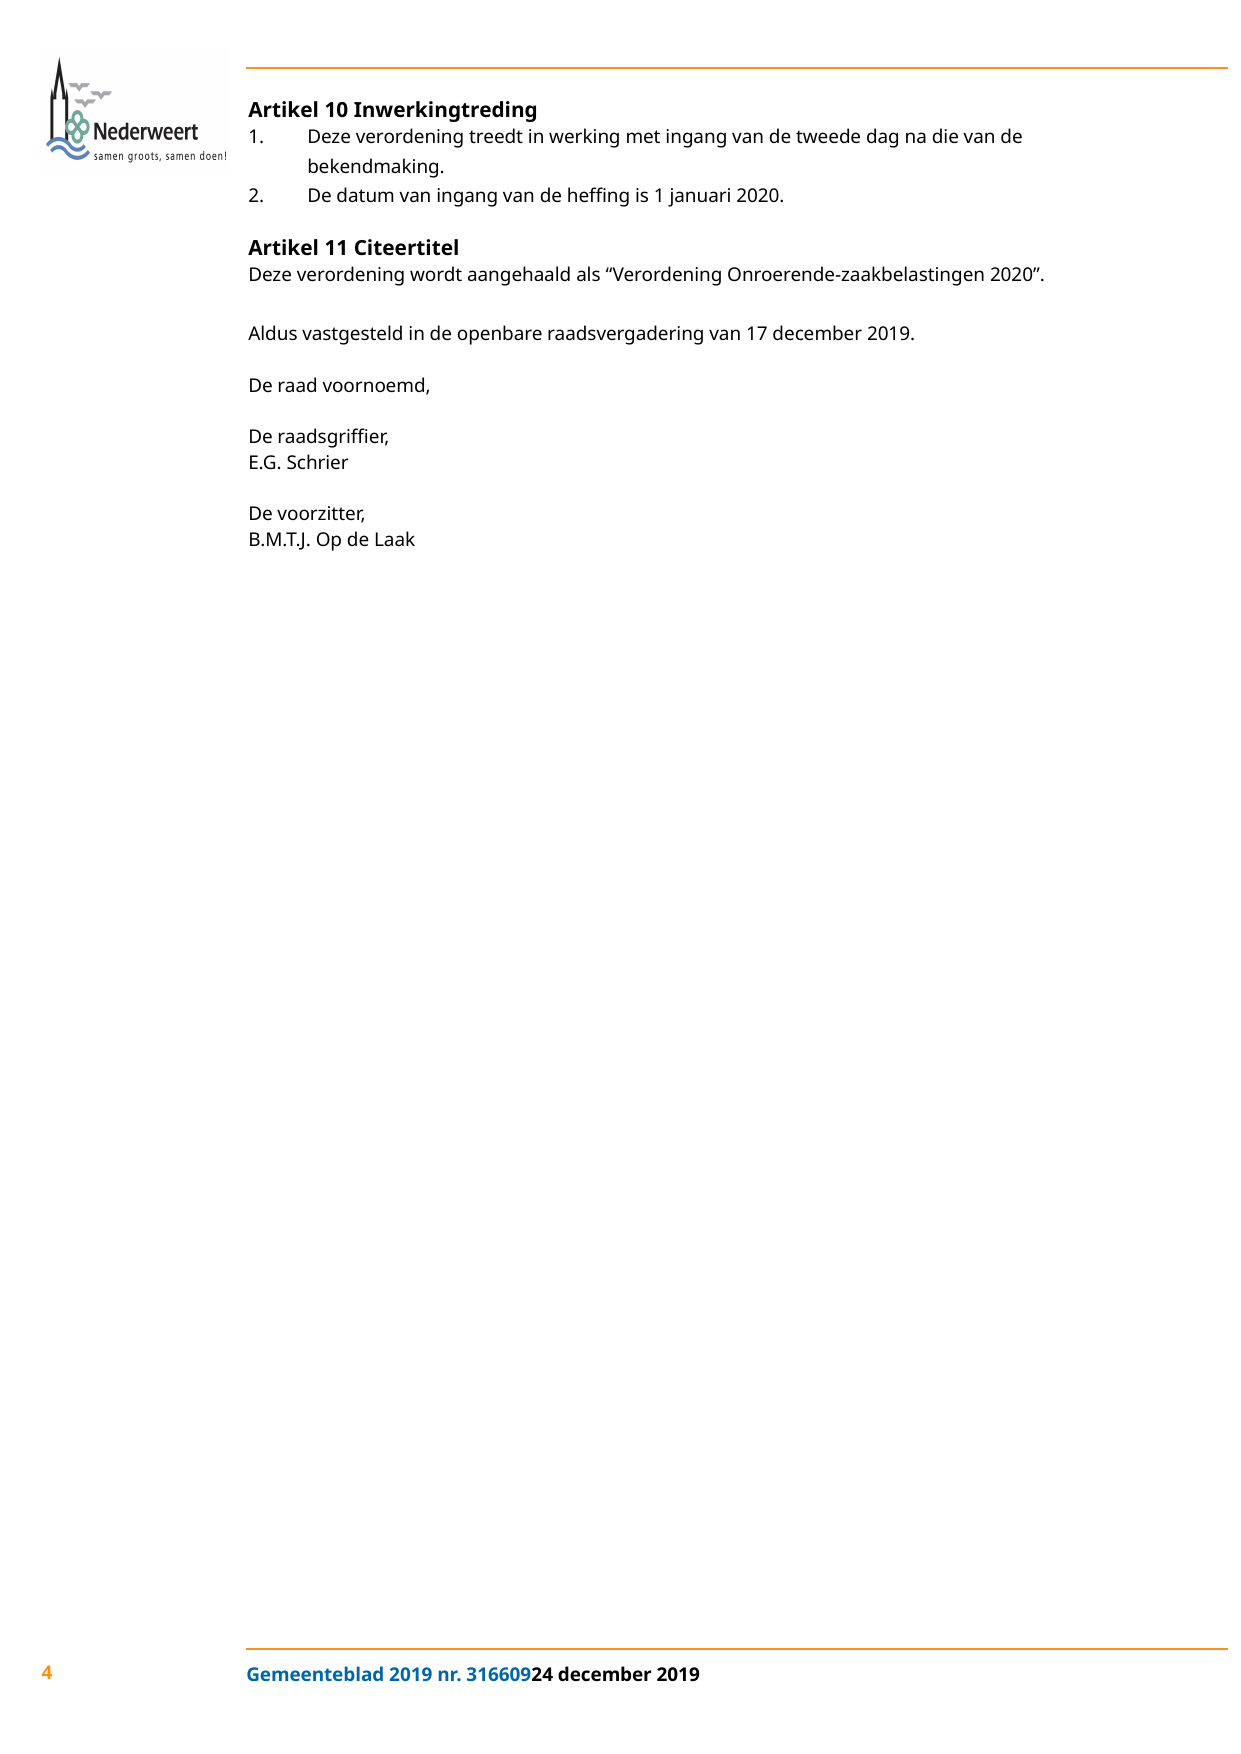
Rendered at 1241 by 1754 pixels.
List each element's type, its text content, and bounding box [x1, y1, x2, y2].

text De voorzitter, [248, 501, 1152, 526]
text Deze verordening wordt aangehaald als “Verordening Onroerende-zaakbelastingen 2020”. [248, 261, 1152, 287]
text Aldus vastgesteld in de openbare raadsvergadering van 17 december 2019. [248, 320, 1152, 346]
text E.G. Schrier [248, 449, 1152, 475]
text Artikel 10 Inwerkingtreding [248, 95, 1152, 123]
text De raad voornoemd, [248, 372, 1152, 398]
text B.M.T.J. Op de Laak [248, 526, 1152, 552]
text Artikel 11 Citeertitel [248, 233, 1152, 261]
list De datum van ingang van de heffing is 1 januari 2020. [248, 182, 1152, 208]
picture [41, 47, 231, 172]
text De raadsgriffier, [248, 423, 1152, 449]
list Deze verordening treedt in werking met ingang van de tweede dag na die van de bekendmaking. [248, 123, 1152, 178]
